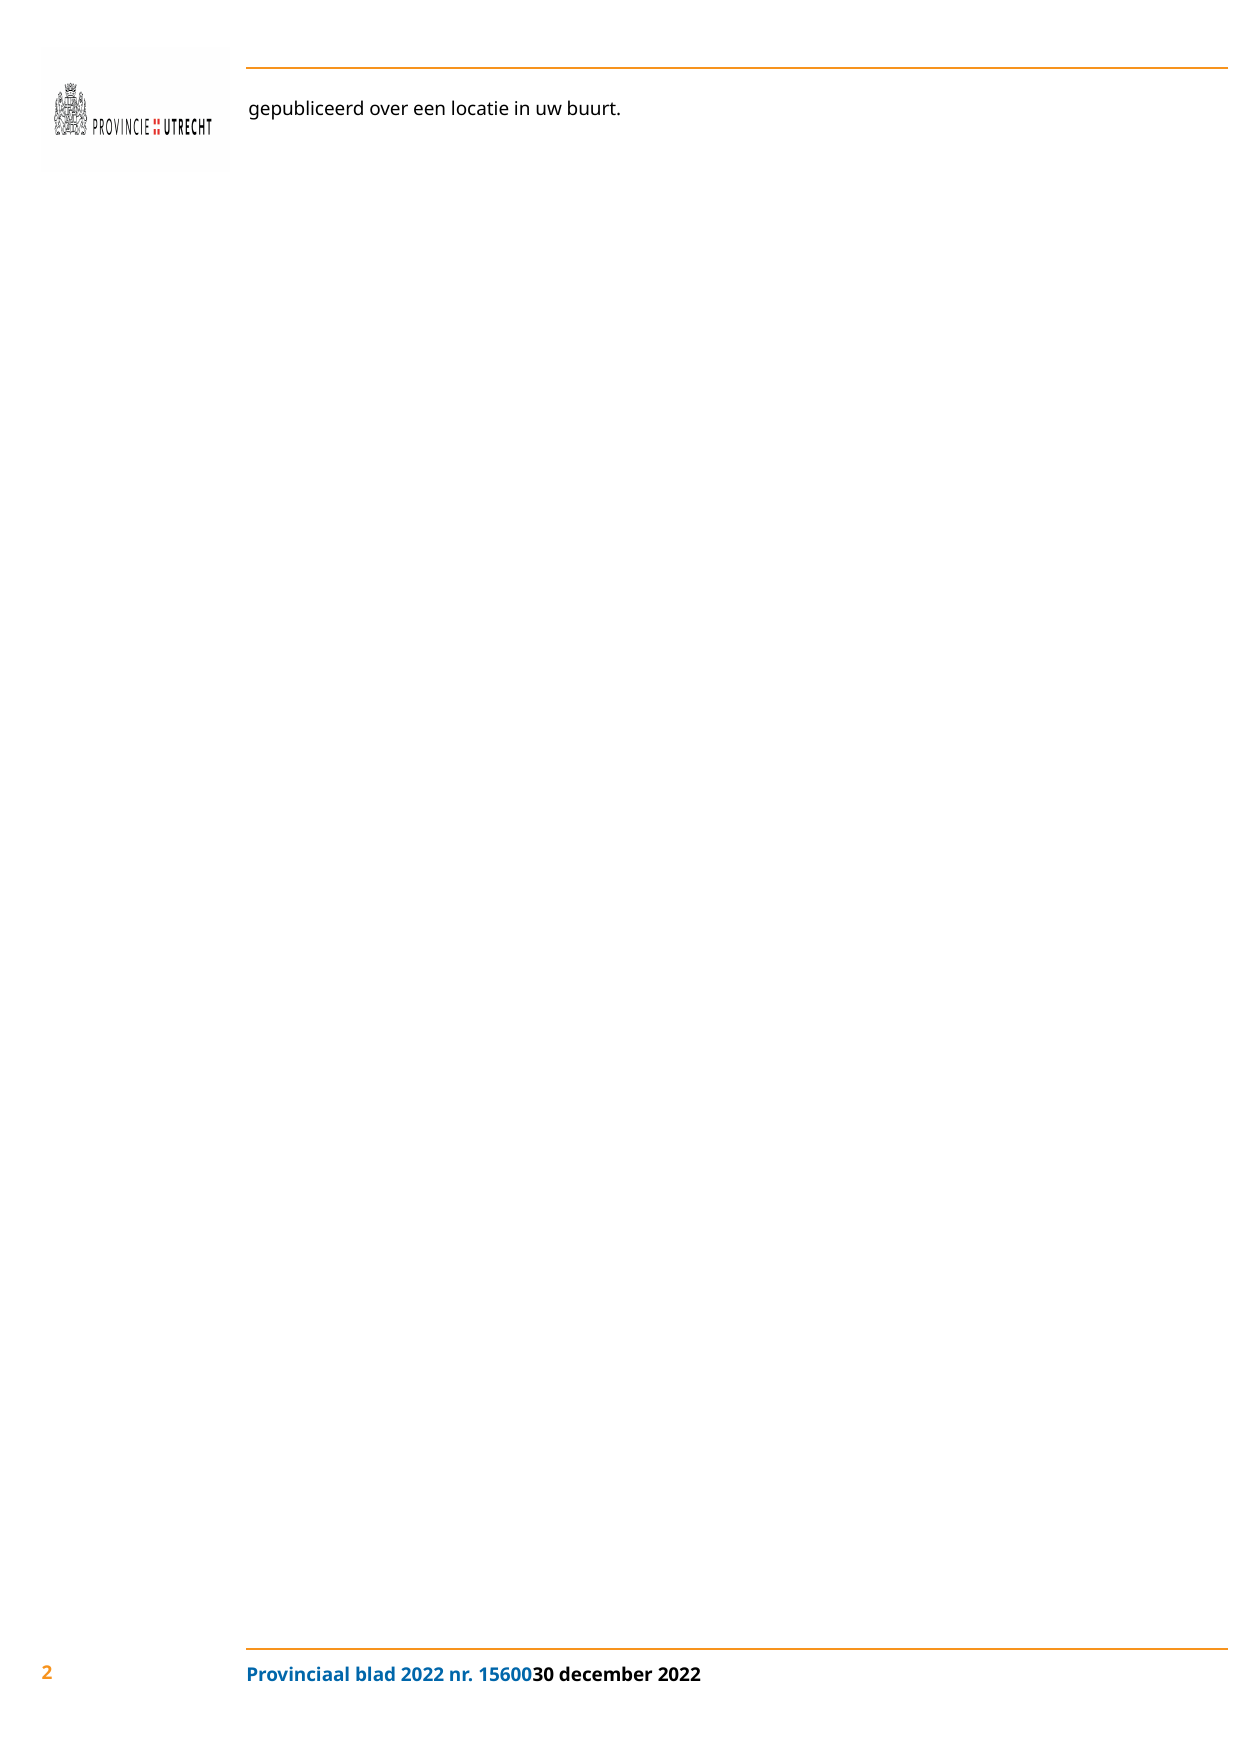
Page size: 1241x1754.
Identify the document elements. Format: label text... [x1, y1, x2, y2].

picture [41, 47, 231, 172]
text gepubliceerd over een locatie in uw buurt. [248, 95, 1152, 121]
